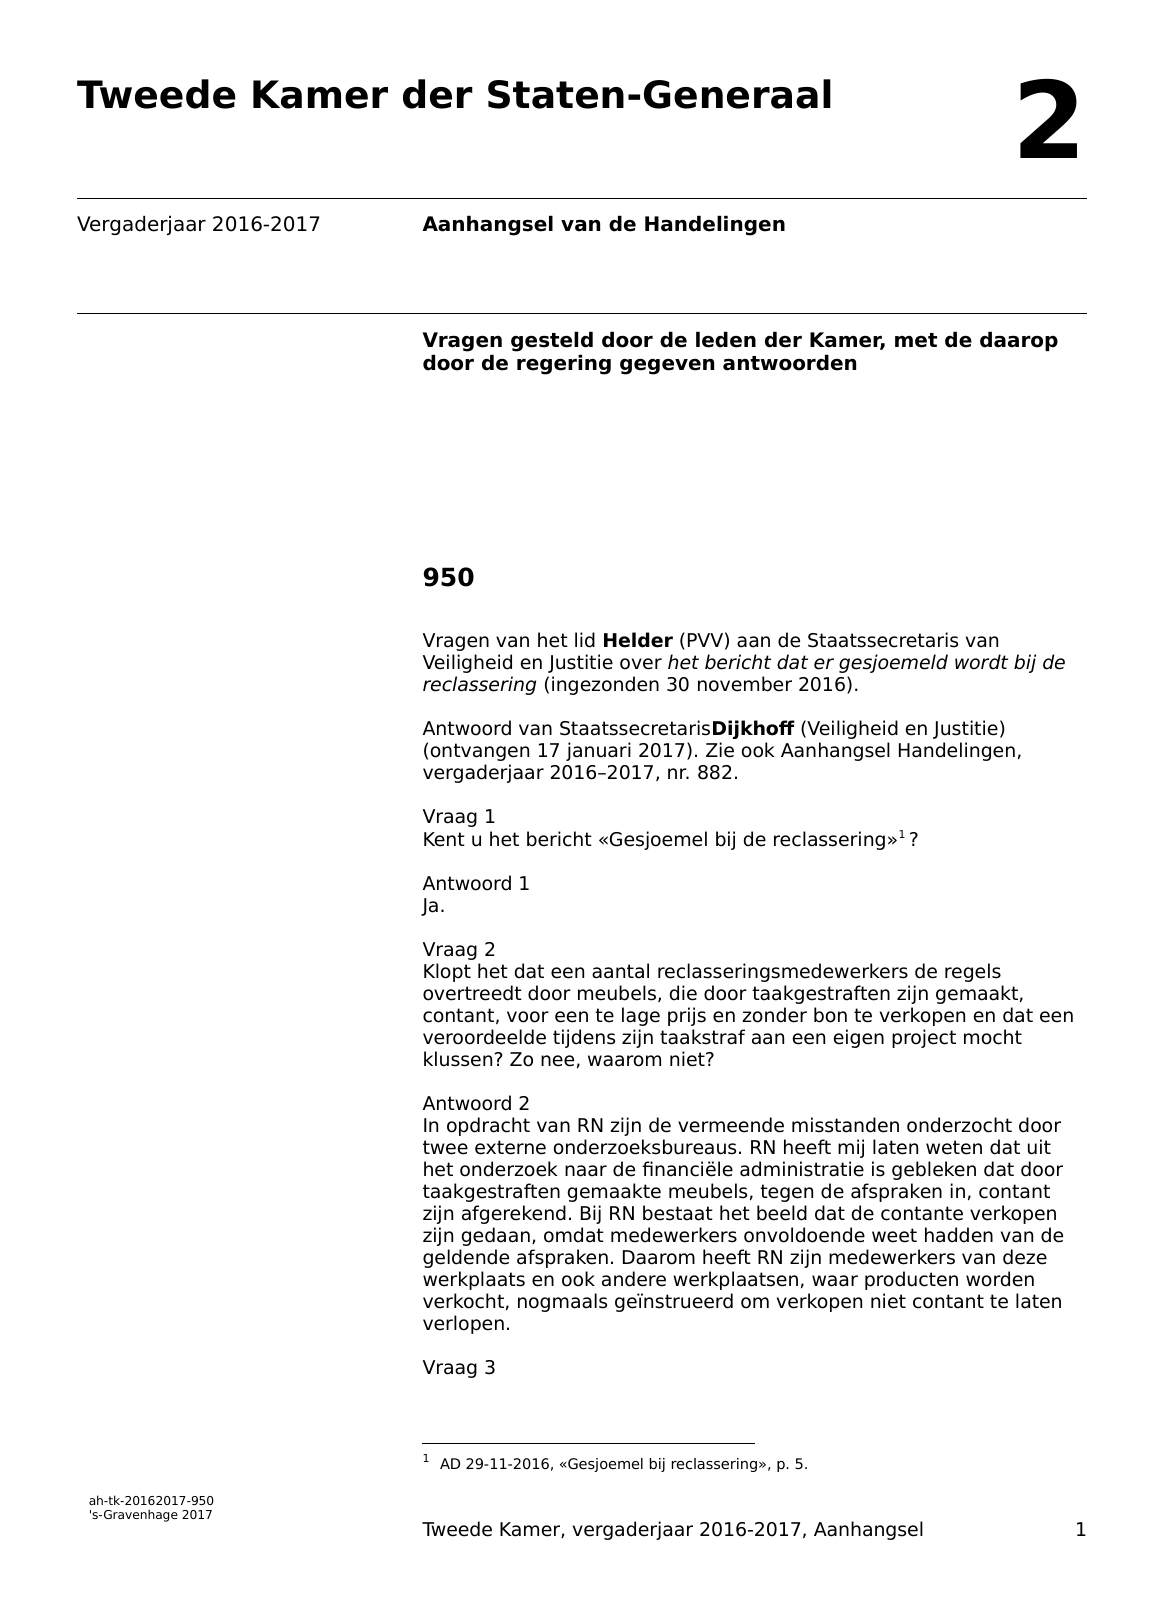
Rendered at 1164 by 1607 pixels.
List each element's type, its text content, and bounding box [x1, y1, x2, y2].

table_cell Vergaderjaar 2016-2017 [77, 199, 422, 313]
text Vraag 1 [422, 806, 1087, 828]
table_cell [77, 314, 422, 375]
text Vraag 2 [422, 939, 1087, 961]
table_header 2 [886, 59, 1087, 198]
table_header Tweede Kamer der Staten-Generaal [77, 59, 886, 198]
text Vragen van het lid Helder (PVV) aan de Staatssecretaris van Veiligheid en Justitie over het bericht dat er gesjoemeld wordt bij de reclassering (ingezonden 30 november 2016). [422, 630, 1087, 696]
text 's-Gravenhage 2017 [88, 1508, 323, 1522]
text Vraag 3 [422, 1357, 1087, 1379]
text Antwoord 2 [422, 1093, 1087, 1115]
text Klopt het dat een aantal reclasseringsmedewerkers de regels overtreedt door meubels, die door taakgestraften zijn gemaakt, contant, voor een te lage prijs en zonder bon te verkopen en dat een veroordeelde tijdens zijn taakstraf aan een eigen project mocht klussen? Zo nee, waarom niet? [422, 961, 1087, 1071]
text Antwoord 1 [422, 873, 1087, 894]
text AD 29-11-2016, «Gesjoemel bij reclassering», p. 5. [422, 1452, 1087, 1474]
text Ja. [422, 894, 1087, 917]
table_cell Vragen gesteld door de leden der Kamer, met de daarop door de regering gegeven antwoorden [422, 314, 1087, 375]
text In opdracht van RN zijn de vermeende misstanden onderzocht door twee externe onderzoeksbureaus. RN heeft mij laten weten dat uit het onderzoek naar de financiële administratie is gebleken dat door taakgestraften gemaakte meubels, tegen de afspraken in, contant zijn afgerekend. Bij RN bestaat het beeld dat de contante verkopen zijn gedaan, omdat medewerkers onvoldoende weet hadden van de geldende afspraken. Daarom heeft RN zijn medewerkers van deze werkplaats en ook andere werkplaatsen, waar producten worden verkocht, nogmaals geïnstrueerd om verkopen niet contant te laten verlopen. [422, 1115, 1087, 1334]
text ah-tk-20162017-950 [88, 1494, 323, 1508]
text Kent u het bericht «Gesjoemel bij de reclassering»? [422, 828, 1087, 850]
text Antwoord van StaatssecretarisDijkhoff (Veiligheid en Justitie) (ontvangen 17 januari 2017). Zie ook Aanhangsel Handelingen, vergaderjaar 2016–2017, nr. 882. [422, 718, 1087, 784]
text 950 [422, 563, 1087, 592]
table_cell Aanhangsel van de Handelingen [422, 199, 1087, 313]
